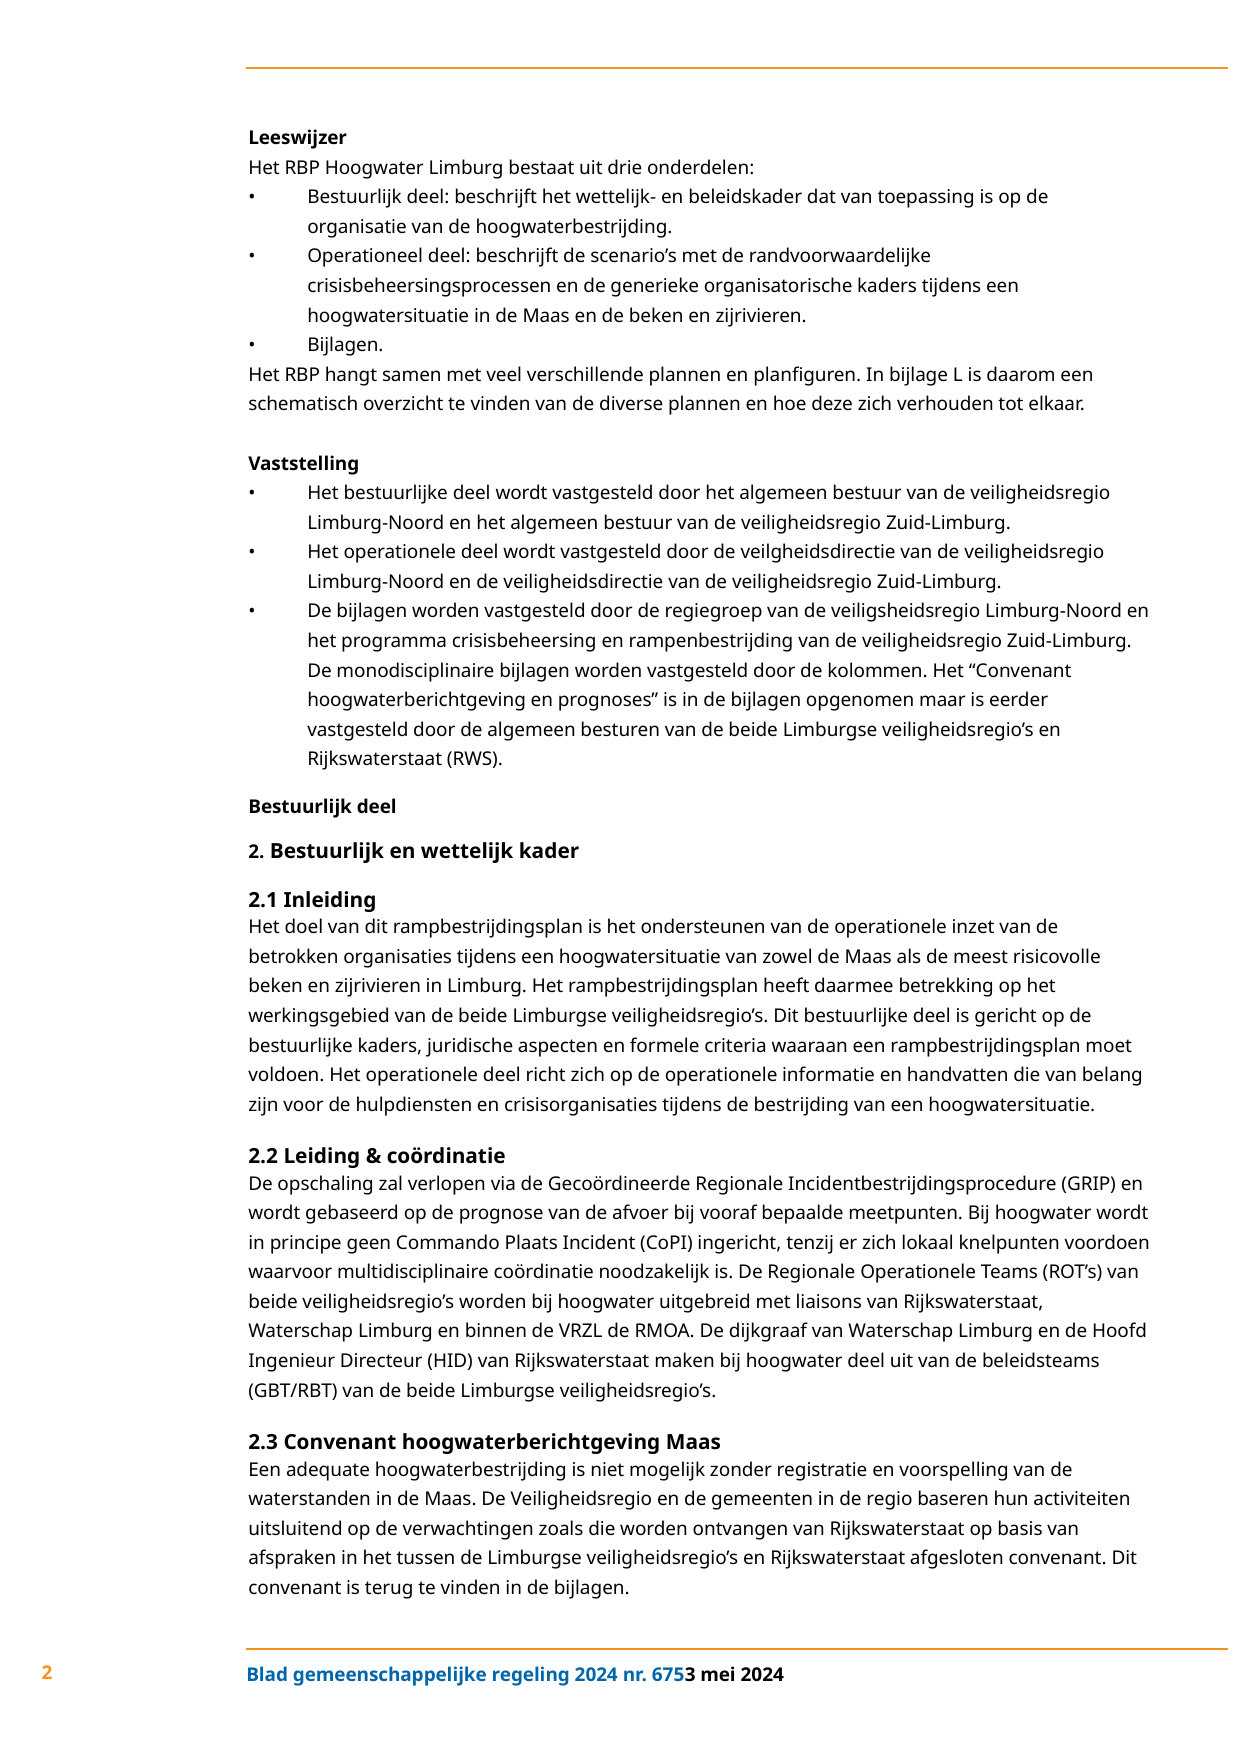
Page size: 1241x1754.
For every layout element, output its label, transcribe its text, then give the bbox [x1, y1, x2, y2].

text Bestuurlijk deel [248, 791, 1152, 820]
list Bestuurlijk deel: beschrijft het wettelijk- en beleidskader dat van toepassing is op de organisatie van de hoogwaterbestrijding. [248, 183, 1152, 239]
text Het doel van dit rampbestrijdingsplan is het ondersteunen van de operationele inzet van de betrokken organisaties tijdens een hoogwatersituatie van zowel de Maas als de meest risicovolle beken en zijrivieren in Limburg. Het rampbestrijdingsplan heeft daarmee betrekking op het werkingsgebied van de beide Limburgse veiligheidsregio’s. Dit bestuurlijke deel is gericht op de bestuurlijke kaders, juridische aspecten en formele criteria waaraan een rampbestrijdingsplan moet voldoen. Het operationele deel richt zich op de operationele informatie en handvatten die van belang zijn voor de hulpdiensten en crisisorganisaties tijdens de bestrijding van een hoogwatersituatie. [248, 913, 1152, 1117]
list Het bestuurlijke deel wordt vastgesteld door het algemeen bestuur van de veiligheidsregio Limburg-Noord en het algemeen bestuur van de veiligheidsregio Zuid-Limburg. [248, 479, 1152, 535]
picture [41, 47, 231, 172]
text Een adequate hoogwaterbestrijding is niet mogelijk zonder registratie en voorspelling van de waterstanden in de Maas. De Veiligheidsregio en de gemeenten in de regio baseren hun activiteiten uitsluitend op de verwachtingen zoals die worden ontvangen van Rijkswaterstaat op basis van afspraken in het tussen de Limburgse veiligheidsregio’s en Rijkswaterstaat afgesloten convenant. Dit convenant is terug te vinden in de bijlagen. [248, 1456, 1152, 1600]
list De bijlagen worden vastgesteld door de regiegroep van de veiligsheidsregio Limburg-Noord en het programma crisisbeheersing en rampenbestrijding van de veiligheidsregio Zuid-Limburg. De monodisciplinaire bijlagen worden vastgesteld door de kolommen. Het “Convenant hoogwaterberichtgeving en prognoses” is in de bijlagen opgenomen maar is eerder vastgesteld door de algemeen besturen van de beide Limburgse veiligheidsregio’s en Rijkswaterstaat (RWS). [248, 598, 1152, 771]
text 2. Bestuurlijk en wettelijk kader [248, 836, 1152, 864]
list Operationeel deel: beschrijft de scenario’s met de randvoorwaardelijke crisisbeheersingsprocessen en de generieke organisatorische kaders tijdens een hoogwatersituatie in de Maas en de beken en zijrivieren. [248, 243, 1152, 328]
list Bijlagen. [248, 331, 1152, 357]
list Het operationele deel wordt vastgesteld door de veilgheidsdirectie van de veiligheidsregio Limburg-Noord en de veiligheidsdirectie van de veiligheidsregio Zuid-Limburg. [248, 538, 1152, 594]
text Vaststelling [248, 450, 1152, 476]
text Leeswijzer [248, 124, 1152, 150]
text 2.3 Convenant hoogwaterberichtgeving Maas [248, 1427, 1152, 1456]
text 2.1 Inleiding [248, 885, 1152, 913]
text Het RBP hangt samen met veel verschillende plannen en planfiguren. In bijlage L is daarom een schematisch overzicht te vinden van de diverse plannen en hoe deze zich verhouden tot elkaar. [248, 361, 1152, 416]
text De opschaling zal verlopen via de Gecoördineerde Regionale Incidentbestrijdingsprocedure (GRIP) en wordt gebaseerd op de prognose van de afvoer bij vooraf bepaalde meetpunten. Bij hoogwater wordt in principe geen Commando Plaats Incident (CoPI) ingericht, tenzij er zich lokaal knelpunten voordoen waarvoor multidisciplinaire coördinatie noodzakelijk is. De Regionale Operationele Teams (ROT’s) van beide veiligheidsregio’s worden bij hoogwater uitgebreid met liaisons van Rijkswaterstaat, Waterschap Limburg en binnen de VRZL de RMOA. De dijkgraaf van Waterschap Limburg en de Hoofd Ingenieur Directeur (HID) van Rijkswaterstaat maken bij hoogwater deel uit van de beleidsteams (GBT/RBT) van de beide Limburgse veiligheidsregio’s. [248, 1170, 1152, 1403]
text 2.2 Leiding & coördinatie [248, 1141, 1152, 1170]
text Het RBP Hoogwater Limburg bestaat uit drie onderdelen: [248, 154, 1152, 180]
